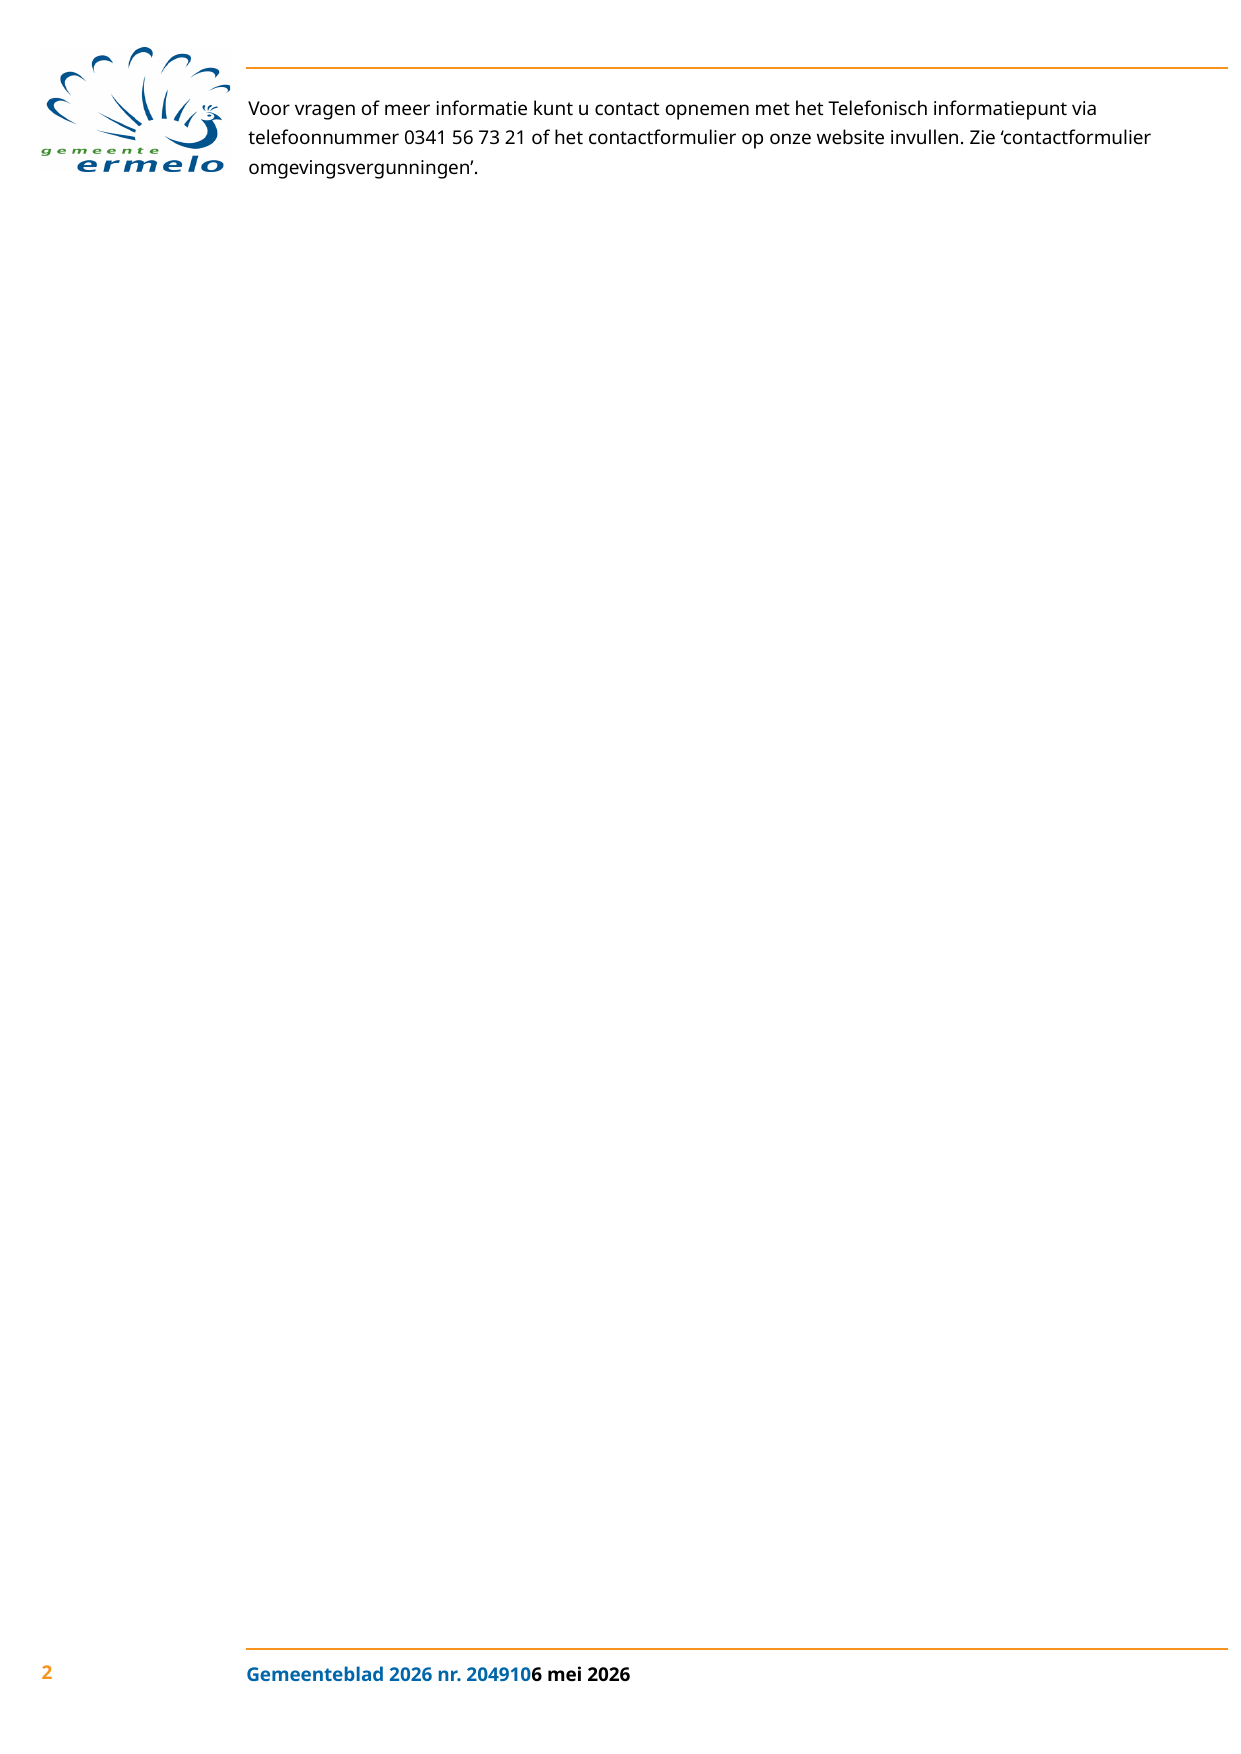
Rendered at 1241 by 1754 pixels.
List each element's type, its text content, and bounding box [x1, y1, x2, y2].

picture [41, 47, 231, 172]
text Voor vragen of meer informatie kunt u contact opnemen met het Telefonisch informatiepunt via telefoonnummer 0341 56 73 21 of het contactformulier op onze website invullen. Zie ‘contactformulier omgevingsvergunningen’. [248, 95, 1152, 180]
